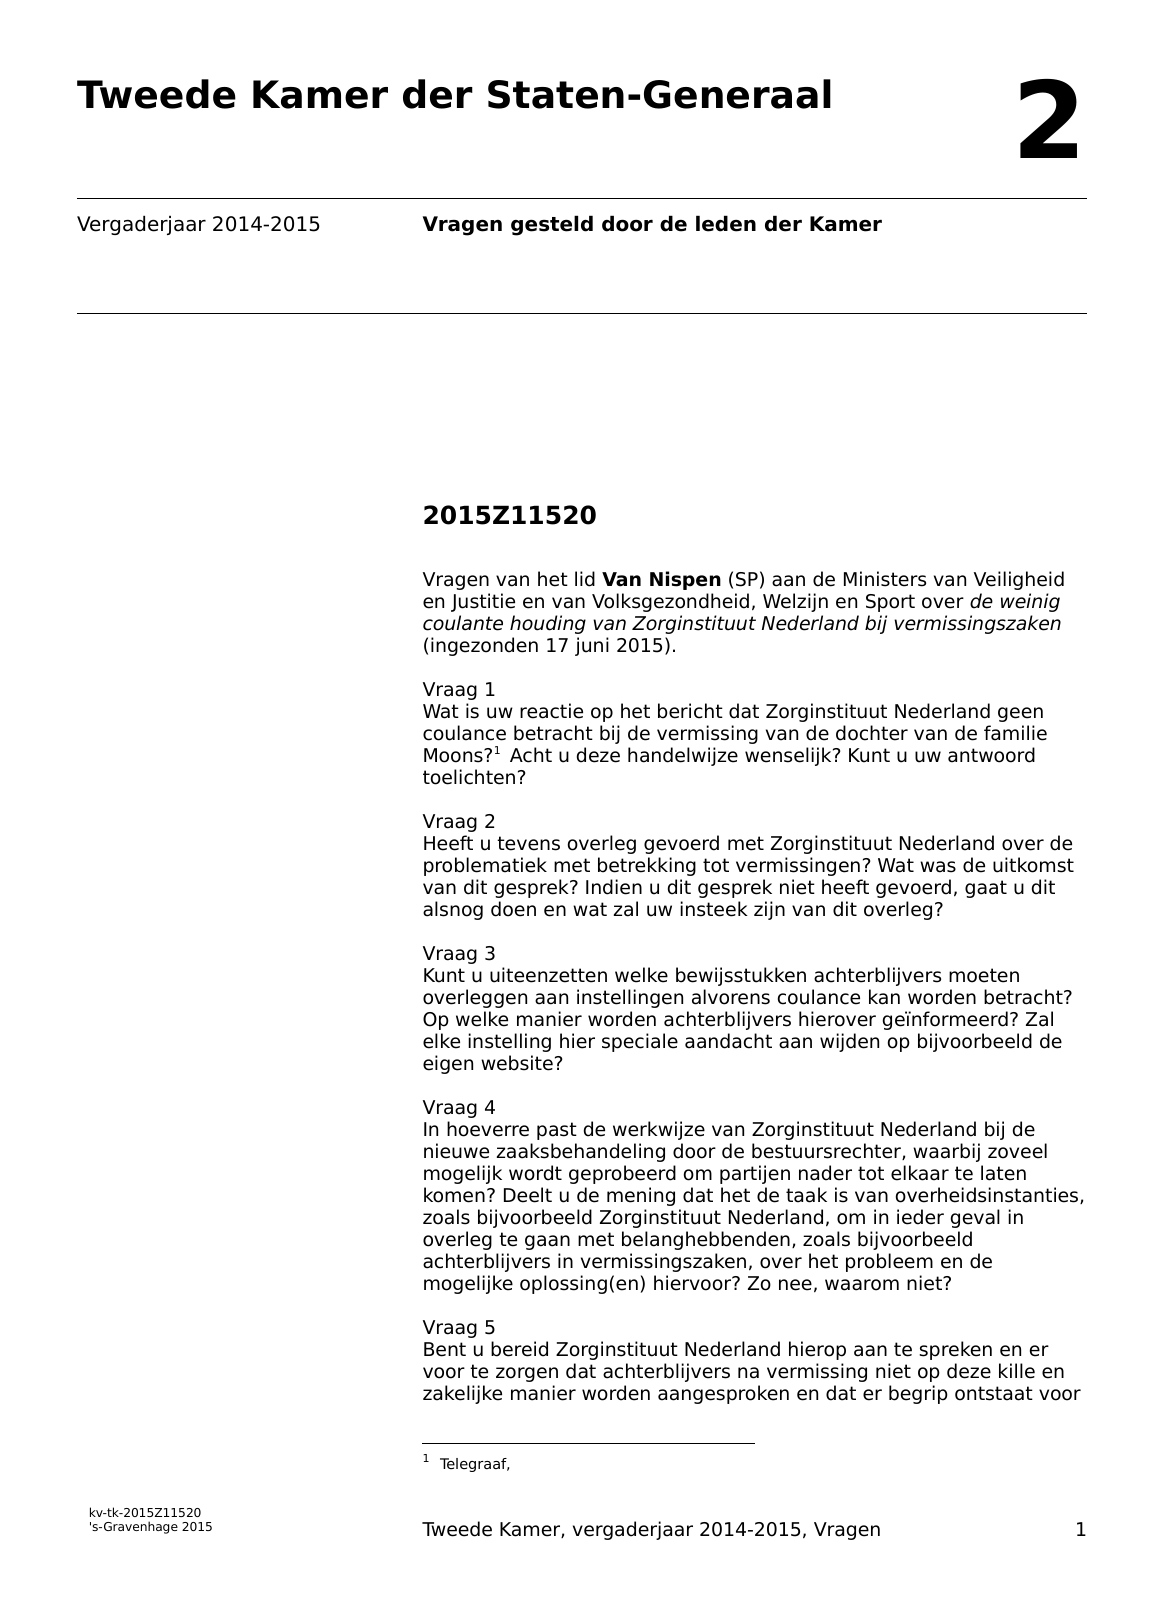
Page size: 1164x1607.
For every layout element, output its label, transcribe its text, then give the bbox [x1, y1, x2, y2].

text In hoeverre past de werkwijze van Zorginstituut Nederland bij de nieuwe zaaksbehandeling door de bestuursrechter, waarbij zoveel mogelijk wordt geprobeerd om partijen nader tot elkaar te laten komen? Deelt u de mening dat het de taak is van overheidsinstanties, zoals bijvoorbeeld Zorginstituut Nederland, om in ieder geval in overleg te gaan met belanghebbenden, zoals bijvoorbeeld achterblijvers in vermissingszaken, over het probleem en de mogelijke oplossing(en) hiervoor? Zo nee, waarom niet? [422, 1119, 1087, 1295]
text Bent u bereid Zorginstituut Nederland hierop aan te spreken en er voor te zorgen dat achterblijvers na vermissing niet op deze kille en zakelijke manier worden aangesproken en dat er begrip ontstaat voor [422, 1339, 1087, 1405]
text Vraag 3 [422, 943, 1087, 965]
text 's-Gravenhage 2015 [88, 1520, 323, 1534]
text Telegraaf, [422, 1452, 1087, 1474]
text Wat is uw reactie op het bericht dat Zorginstituut Nederland geen coulance betracht bij de vermissing van de dochter van de familie Moons? Acht u deze handelwijze wenselijk? Kunt u uw antwoord toelichten? [422, 701, 1087, 789]
table_cell Vragen gesteld door de leden der Kamer [422, 199, 1087, 313]
text 2015Z11520 [422, 501, 1087, 531]
table_cell Vergaderjaar 2014-2015 [77, 199, 422, 313]
text Vraag 4 [422, 1097, 1087, 1119]
text Kunt u uiteenzetten welke bewijsstukken achterblijvers moeten overleggen aan instellingen alvorens coulance kan worden betracht? Op welke manier worden achterblijvers hierover geïnformeerd? Zal elke instelling hier speciale aandacht aan wijden op bijvoorbeeld de eigen website? [422, 965, 1087, 1075]
table_header Tweede Kamer der Staten-Generaal [77, 59, 886, 198]
text Vraag 1 [422, 679, 1087, 701]
text kv-tk-2015Z11520 [88, 1506, 323, 1520]
text Heeft u tevens overleg gevoerd met Zorginstituut Nederland over de problematiek met betrekking tot vermissingen? Wat was de uitkomst van dit gesprek? Indien u dit gesprek niet heeft gevoerd, gaat u dit alsnog doen en wat zal uw insteek zijn van dit overleg? [422, 833, 1087, 921]
text Vraag 5 [422, 1317, 1087, 1339]
text Vragen van het lid Van Nispen (SP) aan de Ministers van Veiligheid en Justitie en van Volksgezondheid, Welzijn en Sport over de weinig coulante houding van Zorginstituut Nederland bij vermissingszaken (ingezonden 17 juni 2015). [422, 569, 1087, 657]
table_header 2 [886, 59, 1087, 198]
text Vraag 2 [422, 811, 1087, 833]
